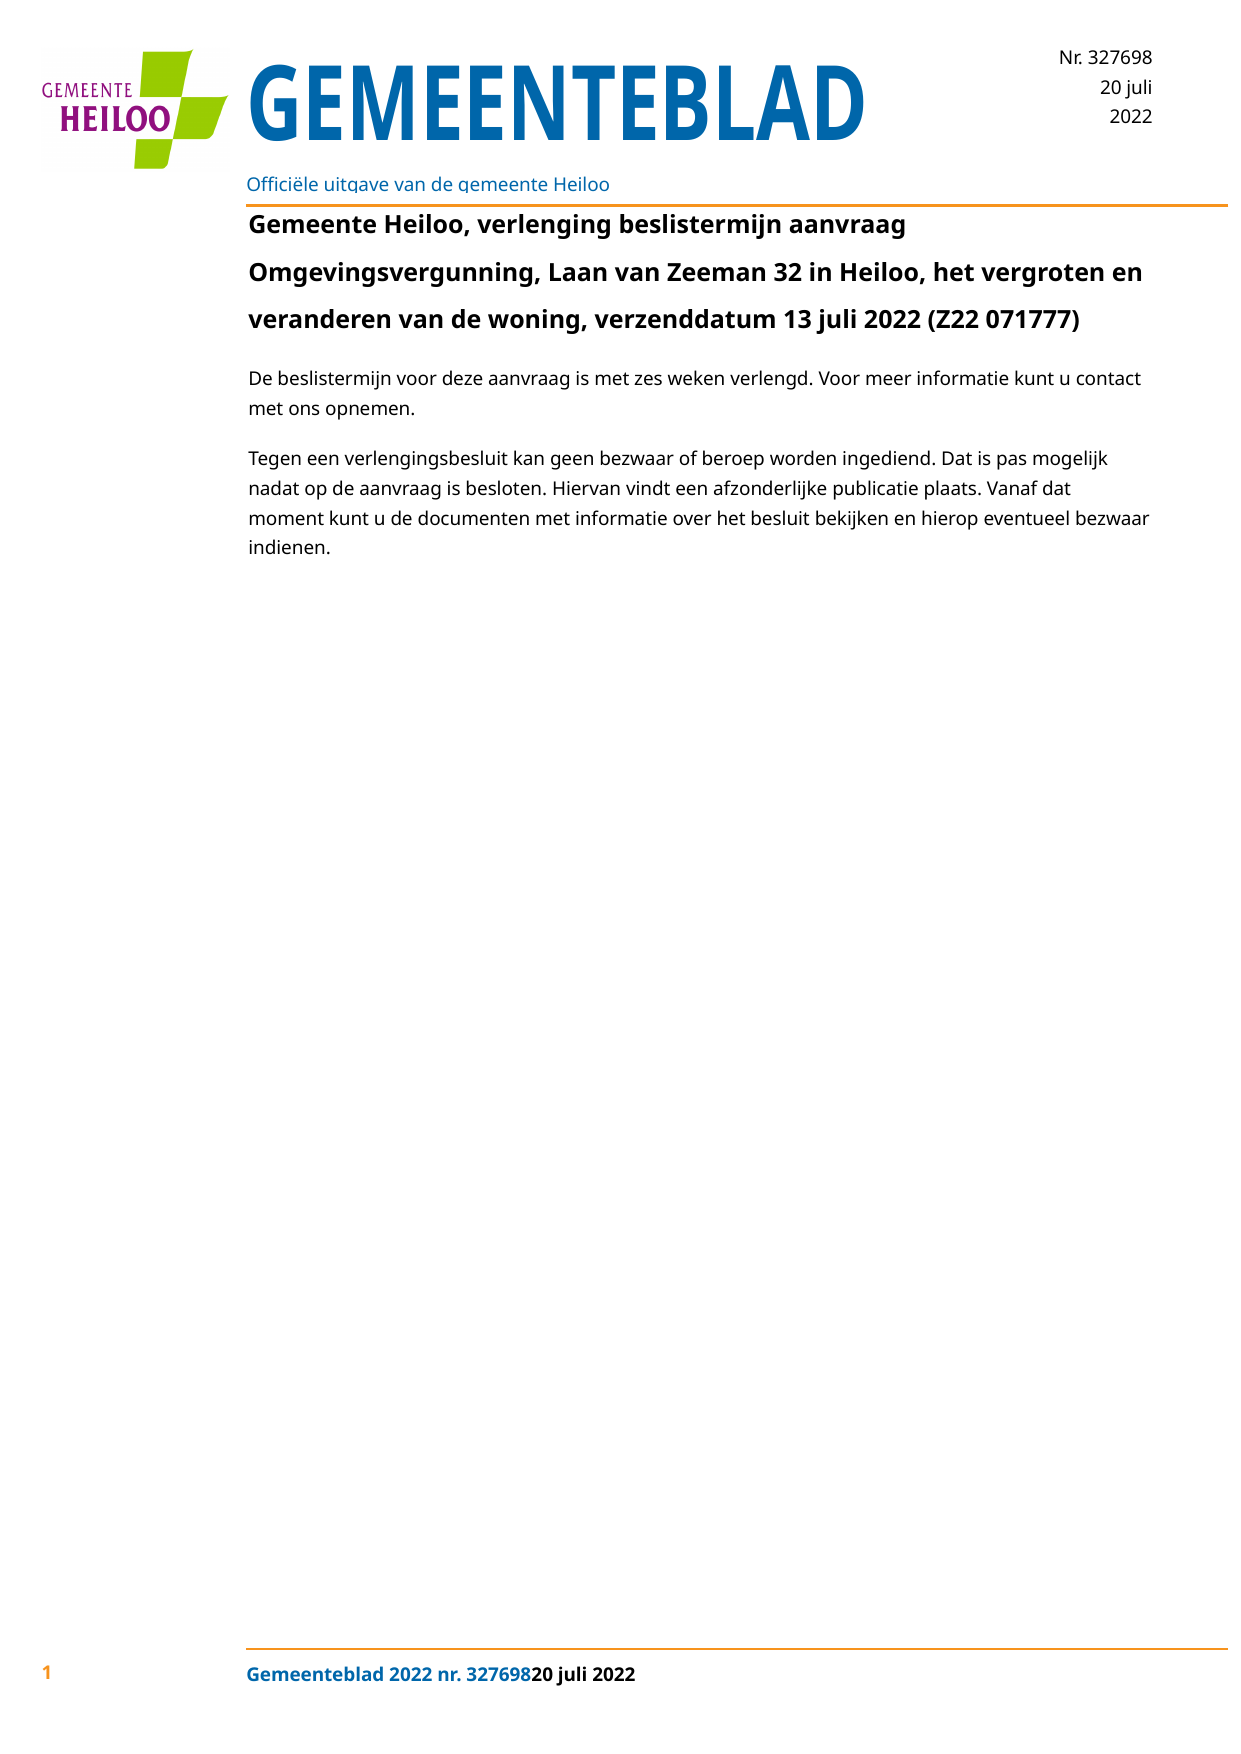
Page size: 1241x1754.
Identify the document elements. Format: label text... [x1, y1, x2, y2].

text Tegen een verlengingsbesluit kan geen bezwaar of beroep worden ingediend. Dat is pas mogelijk nadat op de aanvraag is besloten. Hiervan vindt een afzonderlijke publicatie plaats. Vanaf dat moment kunt u de documenten met informatie over het besluit bekijken en hierop eventueel bezwaar indienen. [248, 446, 1152, 560]
text De beslistermijn voor deze aanvraag is met zes weken verlengd. Voor meer informatie kunt u contact met ons opnemen. [248, 366, 1152, 421]
picture [41, 47, 231, 172]
text Gemeente Heiloo, verlenging beslistermijn aanvraag Omgevingsvergunning, Laan van Zeeman 32 in Heiloo, het vergroten en veranderen van de woning, verzenddatum 13 juli 2022 (Z22 071777) [248, 207, 1152, 336]
